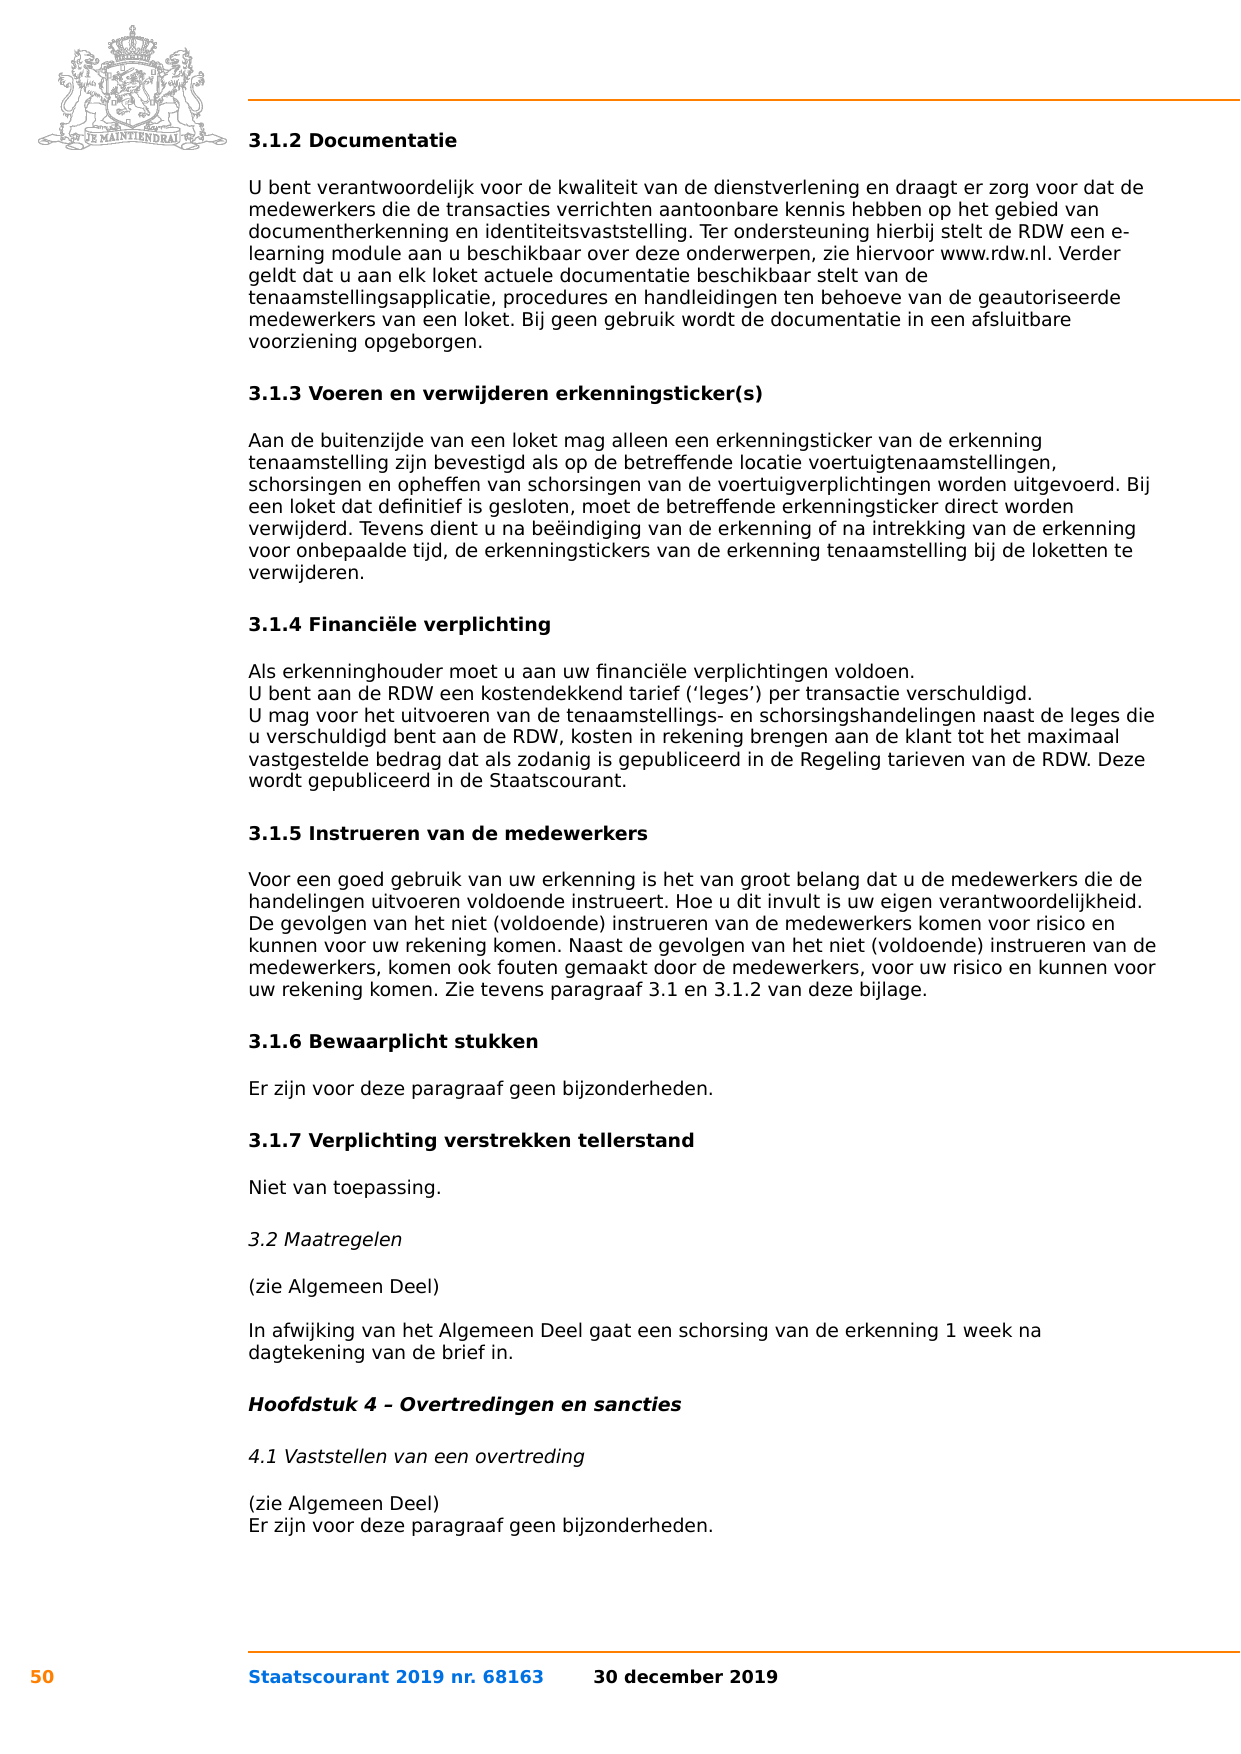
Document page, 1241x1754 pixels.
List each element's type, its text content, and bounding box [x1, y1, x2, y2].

text (zie Algemeen Deel) [248, 1276, 1163, 1298]
subtitle 3.1.7 Verplichting verstrekken tellerstand [248, 1130, 1163, 1152]
text Voor een goed gebruik van uw erkenning is het van groot belang dat u de medewerkers die de handelingen uitvoeren voldoende instrueert. Hoe u dit invult is uw eigen verantwoordelijkheid. De gevolgen van het niet (voldoende) instrueren van de medewerkers komen voor risico en kunnen voor uw rekening komen. Naast de gevolgen van het niet (voldoende) instrueren van de medewerkers, komen ook fouten gemaakt door de medewerkers, voor uw risico en kunnen voor uw rekening komen. Zie tevens paragraaf 3.1 en 3.1.2 van deze bijlage. [248, 869, 1163, 1001]
text U bent verantwoordelijk voor de kwaliteit van de dienstverlening en draagt er zorg voor dat de medewerkers die de transacties verrichten aantoonbare kennis hebben op het gebied van documentherkenning en identiteitsvaststelling. Ter ondersteuning hierbij stelt de RDW een e-learning module aan u beschikbaar over deze onderwerpen, zie hiervoor www.rdw.nl. Verder geldt dat u aan elk loket actuele documentatie beschikbaar stelt van de tenaamstellingsapplicatie, procedures en handleidingen ten behoeve van de geautoriseerde medewerkers van een loket. Bij geen gebruik wordt de documentatie in een afsluitbare voorziening opgeborgen. [248, 177, 1163, 353]
subtitle Hoofdstuk 4 – Overtredingen en sancties [248, 1394, 1163, 1416]
subtitle 3.1.2 Documentatie [248, 130, 1163, 152]
subtitle 3.1.6 Bewaarplicht stukken [248, 1031, 1163, 1053]
picture [38, 25, 227, 150]
text In afwijking van het Algemeen Deel gaat een schorsing van de erkenning 1 week na dagtekening van de brief in. [248, 1320, 1163, 1364]
subtitle 3.1.5 Instrueren van de medewerkers [248, 822, 1163, 844]
subtitle 3.1.3 Voeren en verwijderen erkenningsticker(s) [248, 383, 1163, 405]
subtitle 3.2 Maatregelen [248, 1229, 1163, 1251]
text Er zijn voor deze paragraaf geen bijzonderheden. [248, 1078, 1163, 1100]
text Er zijn voor deze paragraaf geen bijzonderheden. [248, 1515, 1163, 1537]
text U bent aan de RDW een kostendekkend tarief (‘leges’) per transactie verschuldigd. [248, 682, 1163, 704]
subtitle 3.1.4 Financiële verplichting [248, 613, 1163, 636]
text (zie Algemeen Deel) [248, 1493, 1163, 1515]
text U mag voor het uitvoeren van de tenaamstellings- en schorsingshandelingen naast de leges die u verschuldigd bent aan de RDW, kosten in rekening brengen aan de klant tot het maximaal vastgestelde bedrag dat als zodanig is gepubliceerd in de Regeling tarieven van de RDW. Deze wordt gepubliceerd in de Staatscourant. [248, 704, 1163, 792]
text Als erkenninghouder moet u aan uw financiële verplichtingen voldoen. [248, 661, 1163, 682]
text Aan de buitenzijde van een loket mag alleen een erkenningsticker van de erkenning tenaamstelling zijn bevestigd als op de betreffende locatie voertuigtenaamstellingen, schorsingen en opheffen van schorsingen van de voertuigverplichtingen worden uitgevoerd. Bij een loket dat definitief is gesloten, moet de betreffende erkenningsticker direct worden verwijderd. Tevens dient u na beëindiging van de erkenning of na intrekking van de erkenning voor onbepaalde tijd, de erkenningstickers van de erkenning tenaamstelling bij de loketten te verwijderen. [248, 430, 1163, 583]
text Niet van toepassing. [248, 1177, 1163, 1199]
subtitle 4.1 Vaststellen van een overtreding [248, 1446, 1163, 1468]
